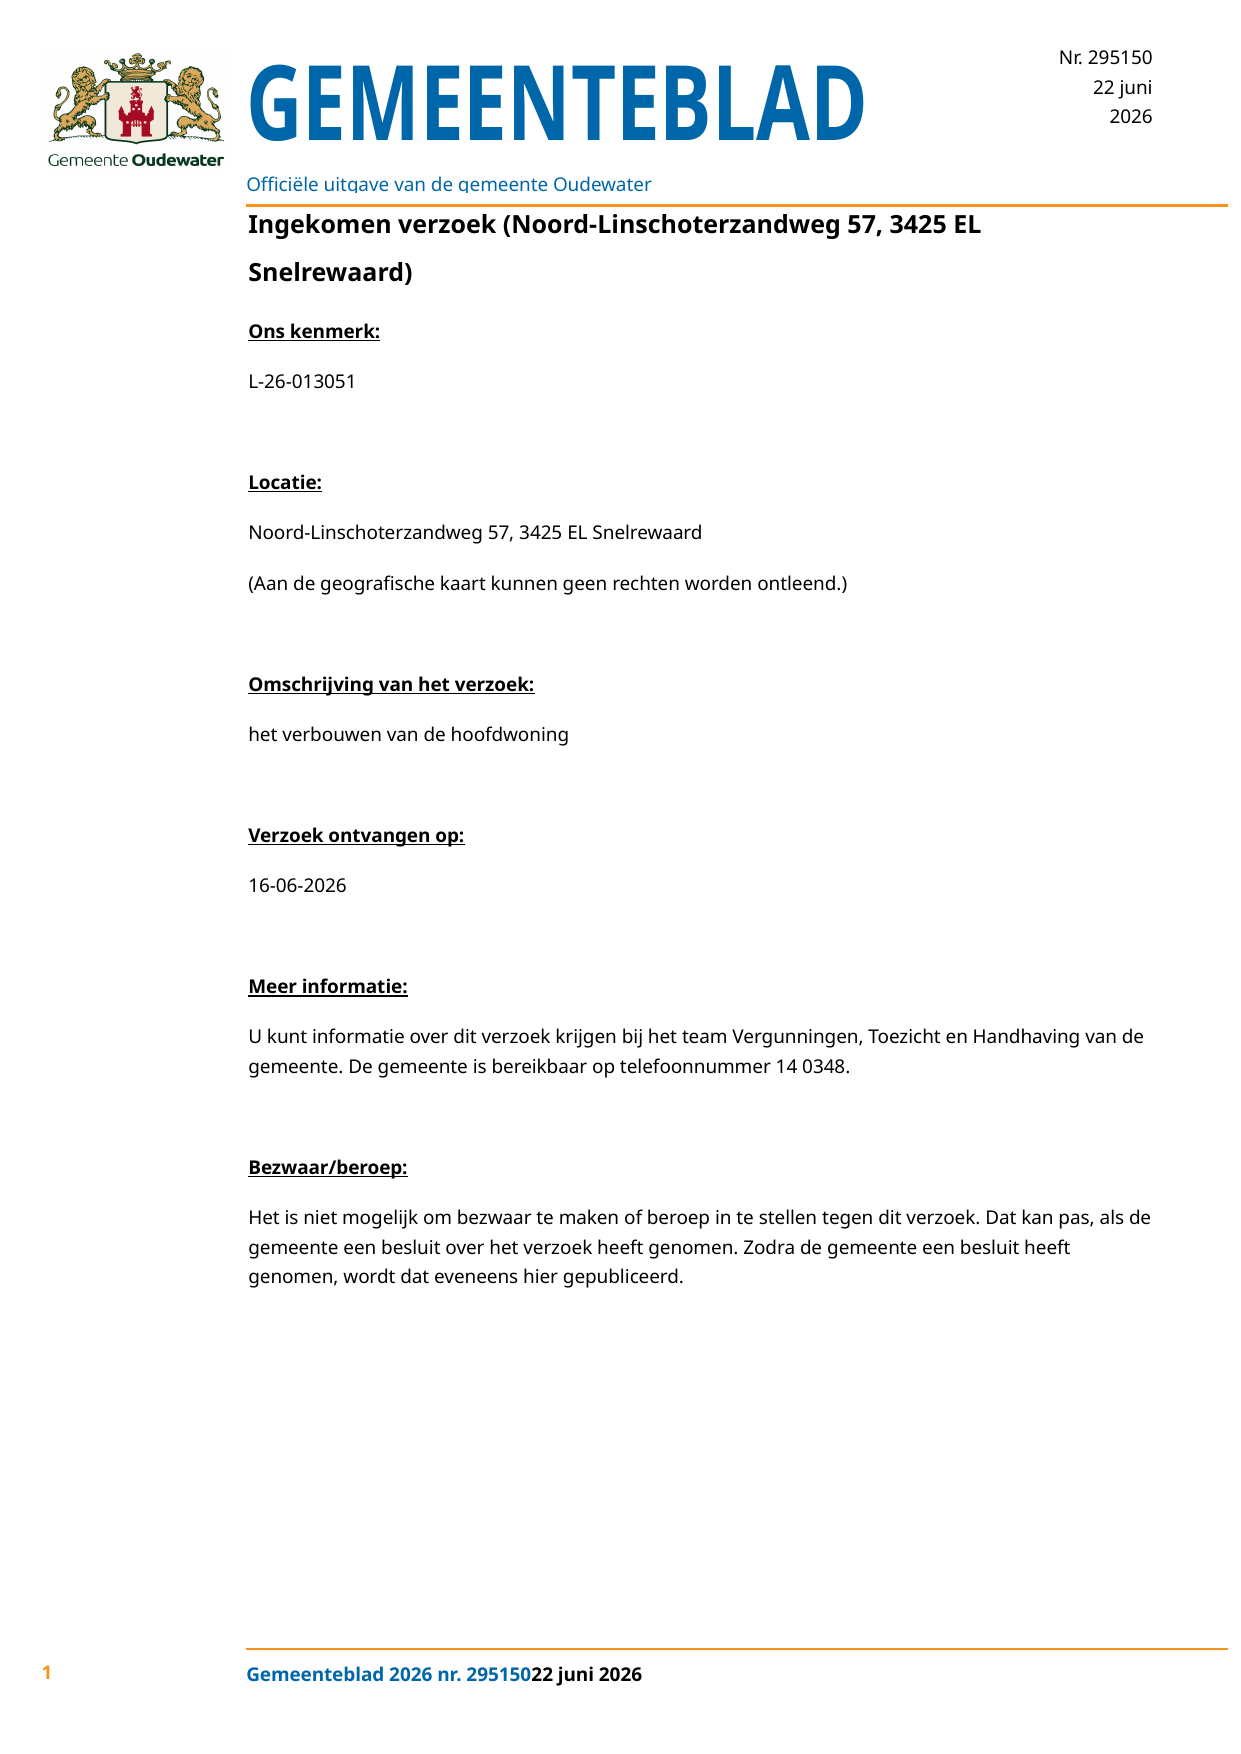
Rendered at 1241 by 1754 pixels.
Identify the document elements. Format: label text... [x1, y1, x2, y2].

text (Aan de geografische kaart kunnen geen rechten worden ontleend.) [248, 570, 1152, 596]
text Ingekomen verzoek (Noord-Linschoterzandweg 57, 3425 EL Snelrewaard) [248, 207, 1152, 288]
text Omschrijving van het verzoek: [248, 671, 1152, 697]
text Het is niet mogelijk om bezwaar te maken of beroep in te stellen tegen dit verzoek. Dat kan pas, als de gemeente een besluit over het verzoek heeft genomen. Zodra de gemeente een besluit heeft genomen, wordt dat eveneens hier gepubliceerd. [248, 1204, 1152, 1289]
text Bezwaar/beroep: [248, 1154, 1152, 1180]
text Meer informatie: [248, 973, 1152, 999]
picture [41, 47, 231, 172]
text het verbouwen van de hoofdwoning [248, 721, 1152, 747]
text Noord-Linschoterzandweg 57, 3425 EL Snelrewaard [248, 519, 1152, 545]
text L-26-013051 [248, 368, 1152, 394]
text Ons kenmerk: [248, 318, 1152, 344]
text Verzoek ontvangen op: [248, 822, 1152, 848]
text 16-06-2026 [248, 872, 1152, 898]
text Locatie: [248, 469, 1152, 495]
text U kunt informatie over dit verzoek krijgen bij het team Vergunningen, Toezicht en Handhaving van de gemeente. De gemeente is bereikbaar op telefoonnummer 14 0348. [248, 1024, 1152, 1079]
